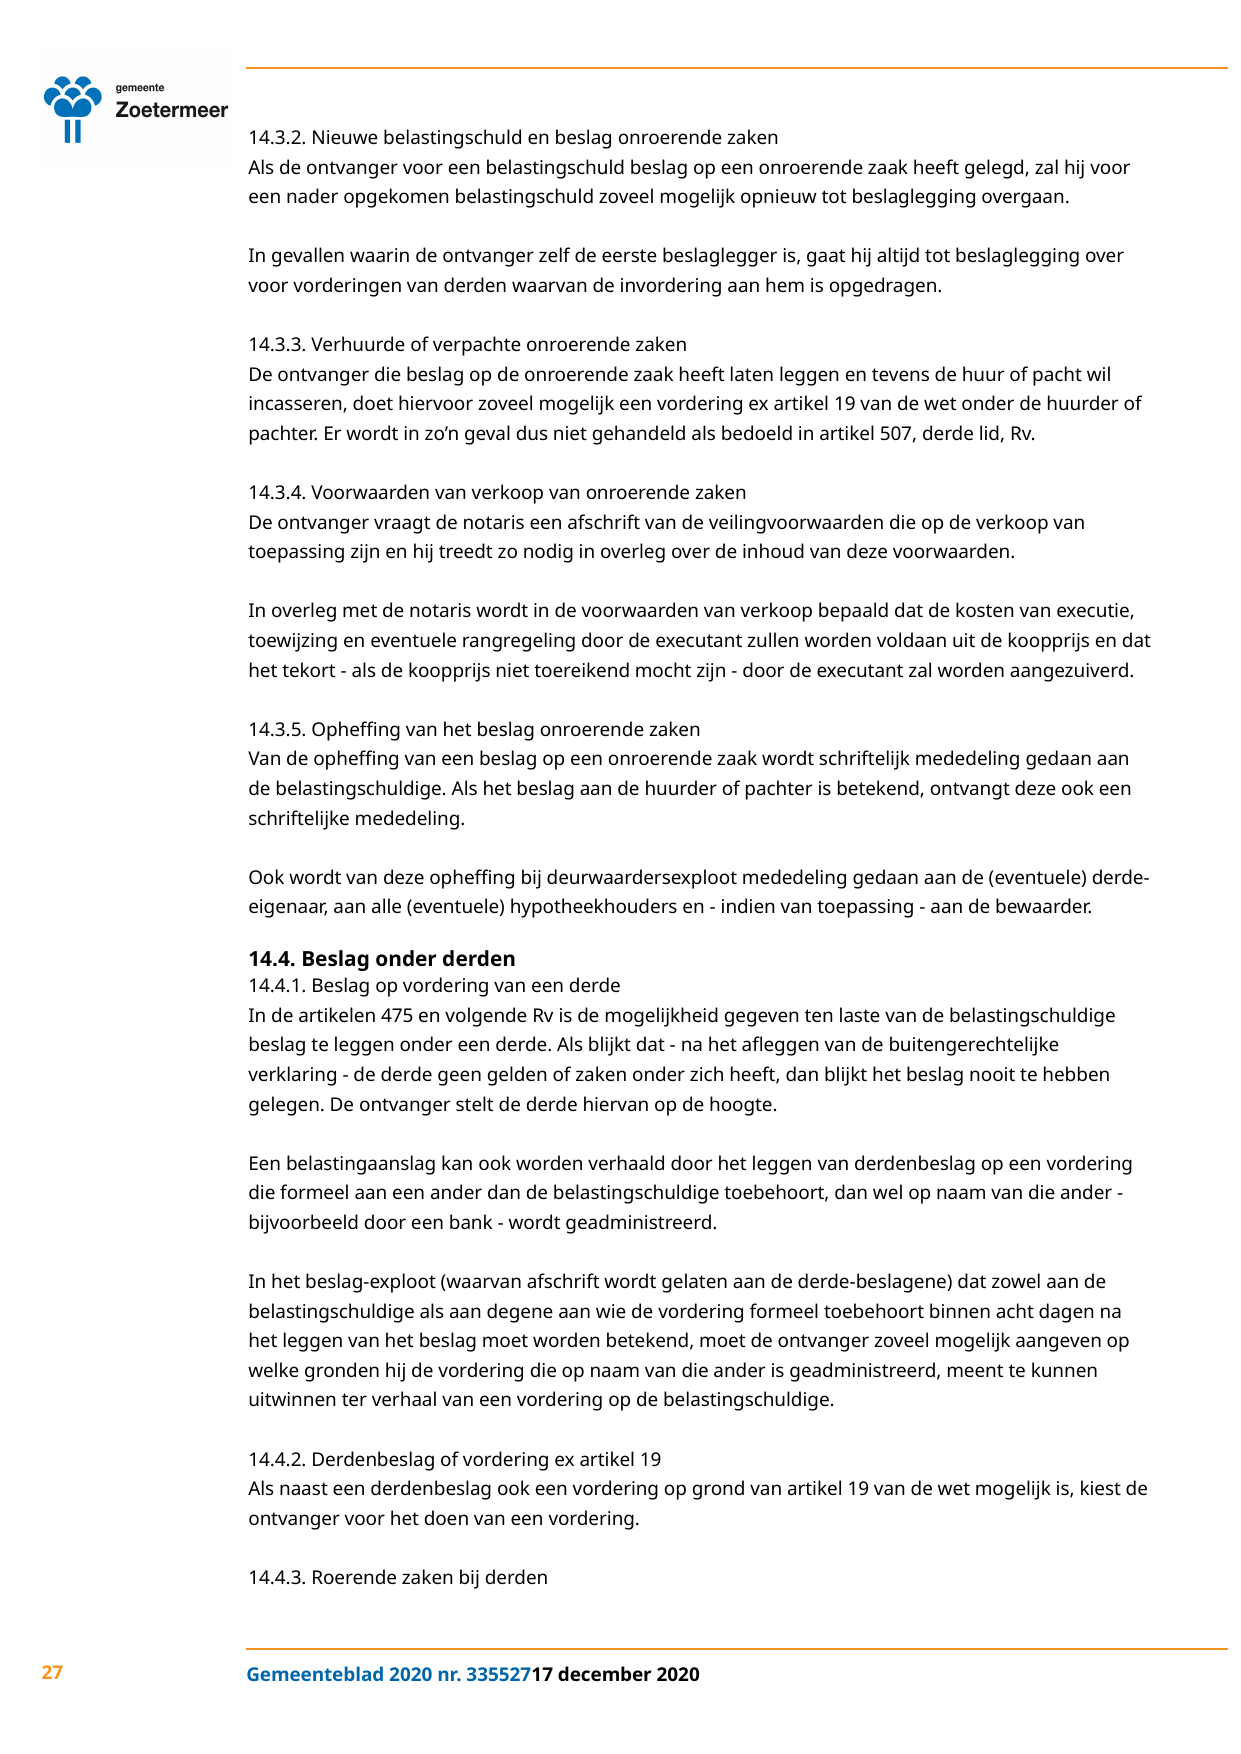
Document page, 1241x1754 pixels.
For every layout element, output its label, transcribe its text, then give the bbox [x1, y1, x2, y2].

text 14.4.2. Derdenbeslag of vordering ex artikel 19 [248, 1446, 1152, 1471]
text 14.4. Beslag onder derden [248, 944, 1152, 972]
text 14.4.1. Beslag op vordering van een derde [248, 972, 1152, 998]
text Als de ontvanger voor een belastingschuld beslag op een onroerende zaak heeft gelegd, zal hij voor een nader opgekomen belastingschuld zoveel mogelijk opnieuw tot beslaglegging overgaan. [248, 154, 1152, 209]
text In het beslag-exploot (waarvan afschrift wordt gelaten aan de derde-beslagene) dat zowel aan de belastingschuldige als aan degene aan wie de vordering formeel toebehoort binnen acht dagen na het leggen van het beslag moet worden betekend, moet de ontvanger zoveel mogelijk aangeven op welke gronden hij de vordering die op naam van die ander is geadministreerd, meent te kunnen uitwinnen ter verhaal van een vordering op de belastingschuldige. [248, 1268, 1152, 1412]
text Ook wordt van deze opheffing bij deurwaardersexploot mededeling gedaan aan de (eventuele) derde-eigenaar, aan alle (eventuele) hypotheekhouders en - indien van toepassing - aan de bewaarder. [248, 864, 1152, 919]
text In gevallen waarin de ontvanger zelf de eerste beslaglegger is, gaat hij altijd tot beslaglegging over voor vorderingen van derden waarvan de invordering aan hem is opgedragen. [248, 243, 1152, 298]
text 14.3.3. Verhuurde of verpachte onroerende zaken [248, 331, 1152, 357]
text 14.3.4. Voorwaarden van verkoop van onroerende zaken [248, 479, 1152, 505]
text 14.3.2. Nieuwe belastingschuld en beslag onroerende zaken [248, 124, 1152, 150]
text In overleg met de notaris wordt in de voorwaarden van verkoop bepaald dat de kosten van executie, toewijzing en eventuele rangregeling door de executant zullen worden voldaan uit de koopprijs en dat het tekort - als de koopprijs niet toereikend mocht zijn - door de executant zal worden aangezuiverd. [248, 598, 1152, 683]
text 14.3.5. Opheffing van het beslag onroerende zaken [248, 716, 1152, 742]
text 14.4.3. Roerende zaken bij derden [248, 1564, 1152, 1590]
text De ontvanger die beslag op de onroerende zaak heeft laten leggen en tevens de huur of pacht wil incasseren, doet hiervoor zoveel mogelijk een vordering ex artikel 19 van de wet onder de huurder of pachter. Er wordt in zo’n geval dus niet gehandeld als bedoeld in artikel 507, derde lid, Rv. [248, 361, 1152, 446]
text Een belastingaanslag kan ook worden verhaald door het leggen van derdenbeslag op een vordering die formeel aan een ander dan de belastingschuldige toebehoort, dan wel op naam van die ander - bijvoorbeeld door een bank - wordt geadministreerd. [248, 1150, 1152, 1235]
text Van de opheffing van een beslag op een onroerende zaak wordt schriftelijk mededeling gedaan aan de belastingschuldige. Als het beslag aan de huurder of pachter is betekend, ontvangt deze ook een schriftelijke mededeling. [248, 746, 1152, 831]
picture [41, 47, 231, 172]
text In de artikelen 475 en volgende Rv is de mogelijkheid gegeven ten laste van de belastingschuldige beslag te leggen onder een derde. Als blijkt dat - na het afleggen van de buitengerechtelijke verklaring - de derde geen gelden of zaken onder zich heeft, dan blijkt het beslag nooit te hebben gelegen. De ontvanger stelt de derde hiervan op de hoogte. [248, 1002, 1152, 1116]
text Als naast een derdenbeslag ook een vordering op grond van artikel 19 van de wet mogelijk is, kiest de ontvanger voor het doen van een vordering. [248, 1475, 1152, 1531]
text De ontvanger vraagt de notaris een afschrift van de veilingvoorwaarden die op de verkoop van toepassing zijn en hij treedt zo nodig in overleg over de inhoud van deze voorwaarden. [248, 509, 1152, 564]
